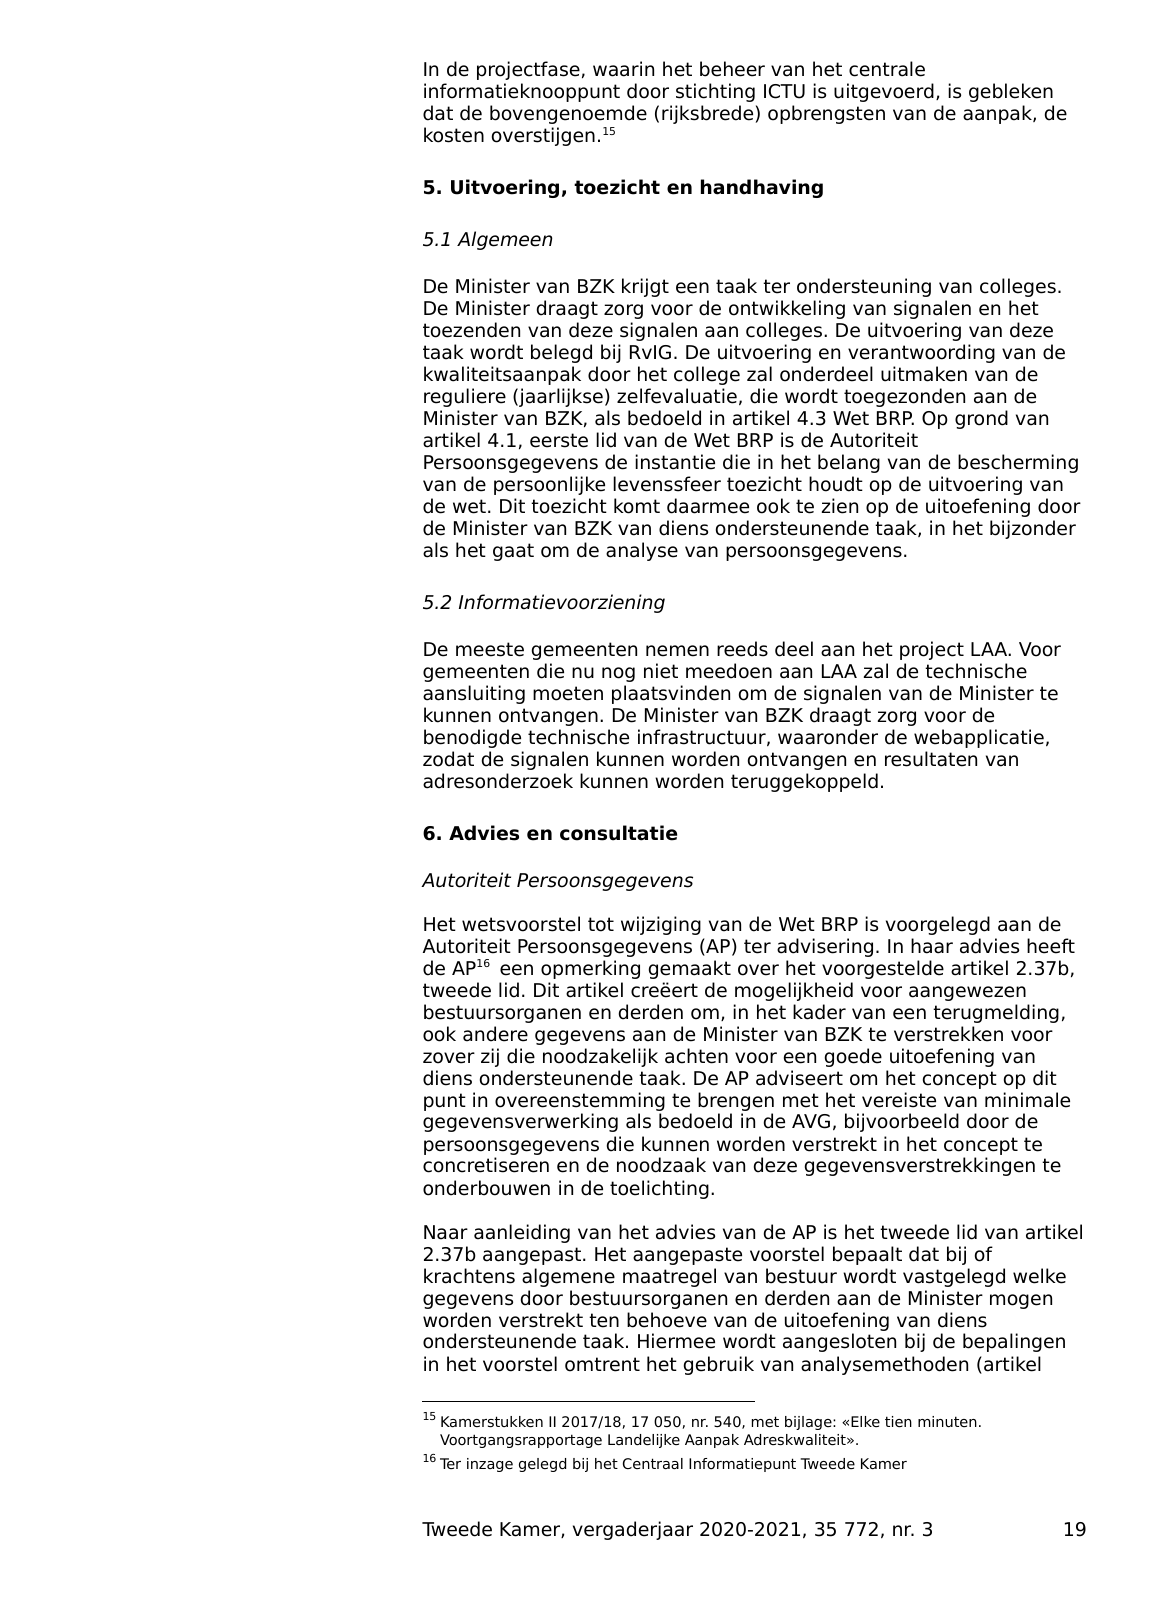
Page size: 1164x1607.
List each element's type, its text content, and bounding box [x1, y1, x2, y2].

text Naar aanleiding van het advies van de AP is het tweede lid van artikel 2.37b aangepast. Het aangepaste voorstel bepaalt dat bij of krachtens algemene maatregel van bestuur wordt vastgelegd welke gegevens door bestuursorganen en derden aan de Minister mogen worden verstrekt ten behoeve van de uitoefening van diens ondersteunende taak. Hiermee wordt aangesloten bij de bepalingen in het voorstel omtrent het gebruik van analysemethoden (artikel [422, 1222, 1087, 1375]
text De Minister van BZK krijgt een taak ter ondersteuning van colleges. De Minister draagt zorg voor de ontwikkeling van signalen en het toezenden van deze signalen aan colleges. De uitvoering van deze taak wordt belegd bij RvIG. De uitvoering en verantwoording van de kwaliteitsaanpak door het college zal onderdeel uitmaken van de reguliere (jaarlijkse) zelfevaluatie, die wordt toegezonden aan de Minister van BZK, als bedoeld in artikel 4.3 Wet BRP. Op grond van artikel 4.1, eerste lid van de Wet BRP is de Autoriteit Persoonsgegevens de instantie die in het belang van de bescherming van de persoonlijke levenssfeer toezicht houdt op de uitvoering van de wet. Dit toezicht komt daarmee ook te zien op de uitoefening door de Minister van BZK van diens ondersteunende taak, in het bijzonder als het gaat om de analyse van persoonsgegevens. [422, 276, 1087, 562]
text Kamerstukken II 2017/18, 17 050, nr. 540, met bijlage: «Elke tien minuten. Voortgangsrapportage Landelijke Aanpak Adreskwaliteit». [422, 1410, 1087, 1449]
subtitle 5. Uitvoering, toezicht en handhaving [422, 177, 1087, 199]
text Het wetsvoorstel tot wijziging van de Wet BRP is voorgelegd aan de Autoriteit Persoonsgegevens (AP) ter advisering. In haar advies heeft de AP een opmerking gemaakt over het voorgestelde artikel 2.37b, tweede lid. Dit artikel creëert de mogelijkheid voor aangewezen bestuursorganen en derden om, in het kader van een terugmelding, ook andere gegevens aan de Minister van BZK te verstrekken voor zover zij die noodzakelijk achten voor een goede uitoefening van diens ondersteunende taak. De AP adviseert om het concept op dit punt in overeenstemming te brengen met het vereiste van minimale gegevensverwerking als bedoeld in de AVG, bijvoorbeeld door de persoonsgegevens die kunnen worden verstrekt in het concept te concretiseren en de noodzaak van deze gegevensverstrekkingen te onderbouwen in de toelichting. [422, 914, 1087, 1199]
subtitle 6. Advies en consultatie [422, 822, 1087, 844]
subtitle Autoriteit Persoonsgegevens [422, 869, 1087, 891]
text In de projectfase, waarin het beheer van het centrale informatieknooppunt door stichting ICTU is uitgevoerd, is gebleken dat de bovengenoemde (rijksbrede) opbrengsten van de aanpak, de kosten overstijgen. [422, 59, 1087, 147]
subtitle 5.1 Algemeen [422, 229, 1087, 251]
text De meeste gemeenten nemen reeds deel aan het project LAA. Voor gemeenten die nu nog niet meedoen aan LAA zal de technische aansluiting moeten plaatsvinden om de signalen van de Minister te kunnen ontvangen. De Minister van BZK draagt zorg voor de benodigde technische infrastructuur, waaronder de webapplicatie, zodat de signalen kunnen worden ontvangen en resultaten van adresonderzoek kunnen worden teruggekoppeld. [422, 639, 1087, 792]
text Ter inzage gelegd bij het Centraal Informatiepunt Tweede Kamer [422, 1452, 1087, 1474]
subtitle 5.2 Informatievoorziening [422, 592, 1087, 614]
